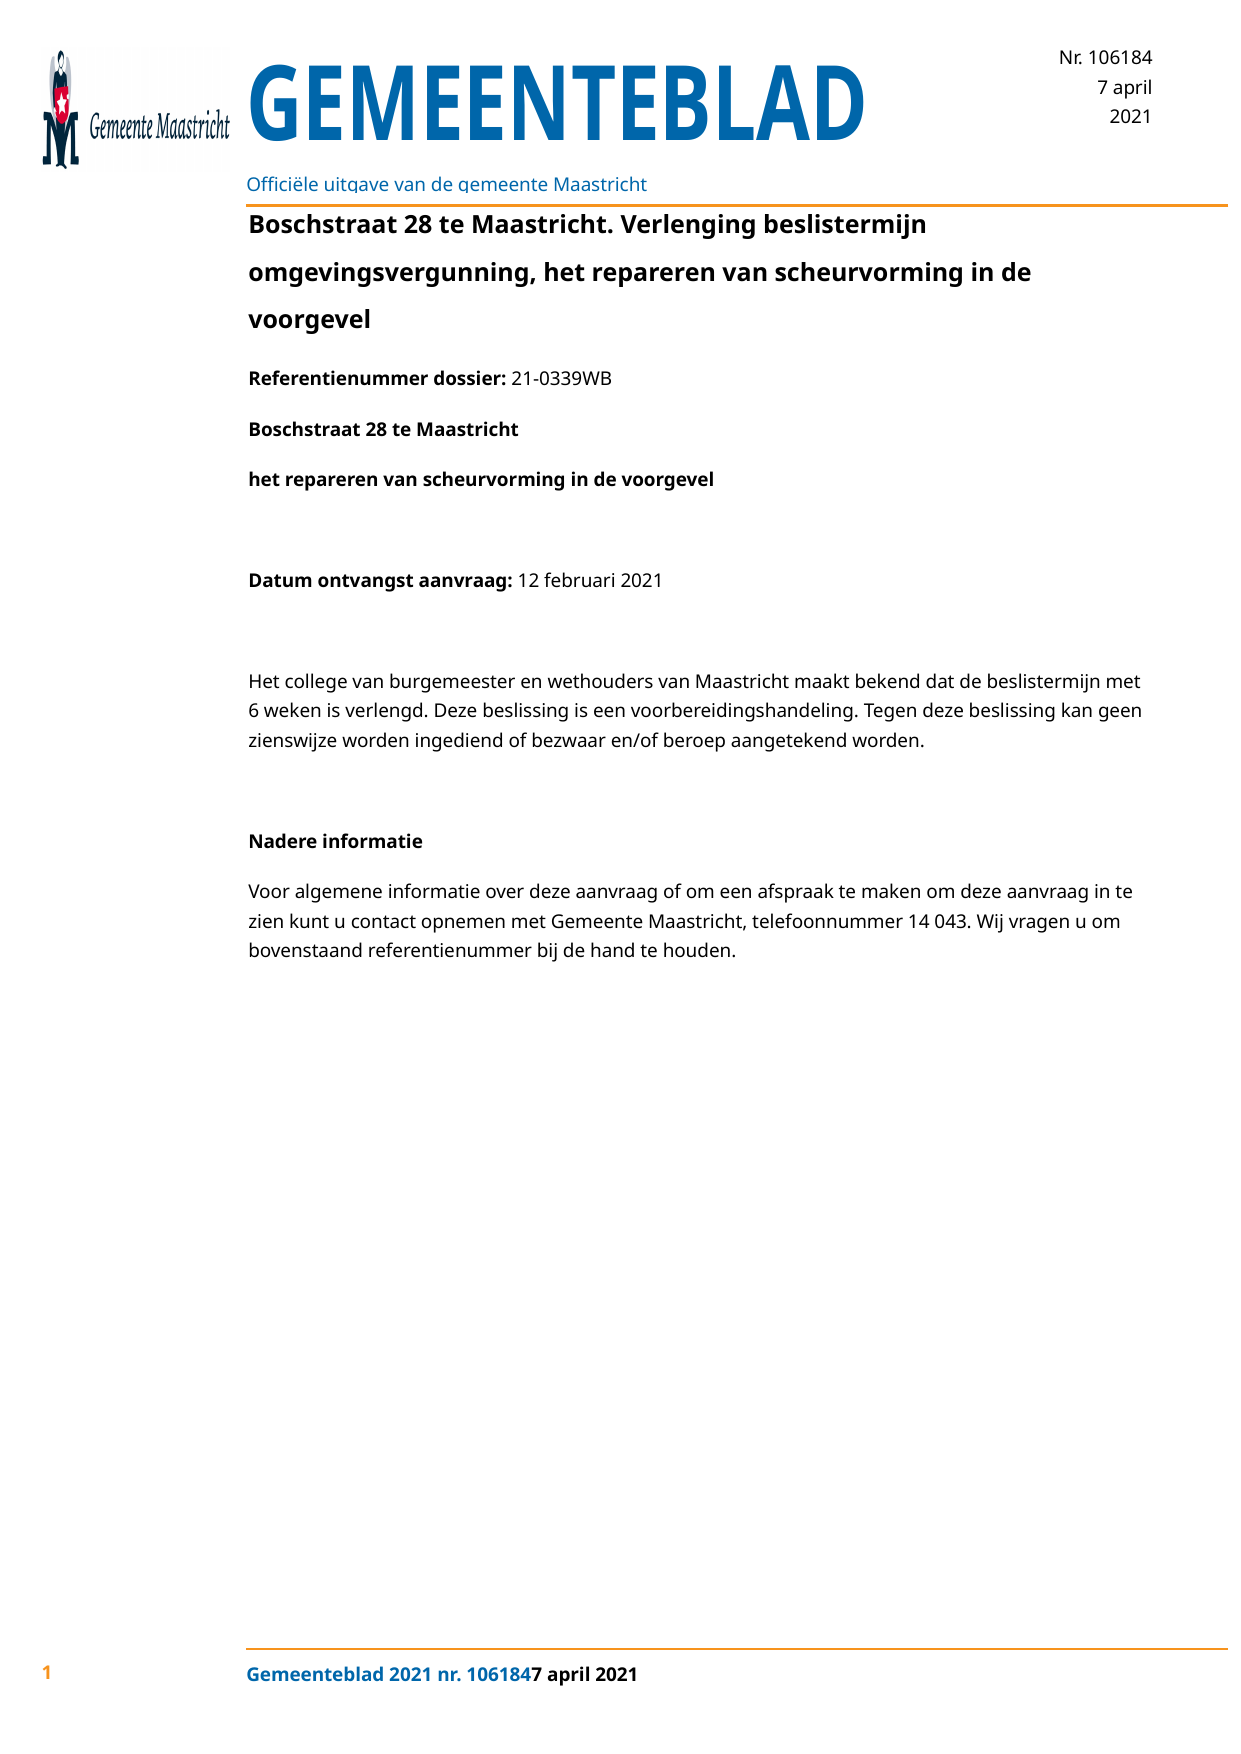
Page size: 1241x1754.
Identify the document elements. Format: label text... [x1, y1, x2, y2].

text Voor algemene informatie over deze aanvraag of om een afspraak te maken om deze aanvraag in te zien kunt u contact opnemen met Gemeente Maastricht, telefoonnummer 14 043. Wij vragen u om bovenstaand referentienummer bij de hand te houden. [248, 878, 1152, 963]
text Het college van burgemeester en wethouders van Maastricht maakt bekend dat de beslistermijn met 6 weken is verlengd. Deze beslissing is een voorbereidingshandeling. Tegen deze beslissing kan geen zienswijze worden ingediend of bezwaar en/of beroep aangetekend worden. [248, 668, 1152, 753]
text Datum ontvangst aanvraag: 12 februari 2021 [248, 567, 1152, 593]
picture [41, 47, 231, 172]
text Referentienummer dossier: 21-0339WB [248, 366, 1152, 391]
text Boschstraat 28 te Maastricht. Verlenging beslistermijn omgevingsvergunning, het repareren van scheurvorming in de voorgevel [248, 207, 1152, 336]
text Boschstraat 28 te Maastricht [248, 416, 1152, 442]
text het repareren van scheurvorming in de voorgevel [248, 466, 1152, 492]
text Nadere informatie [248, 828, 1152, 854]
